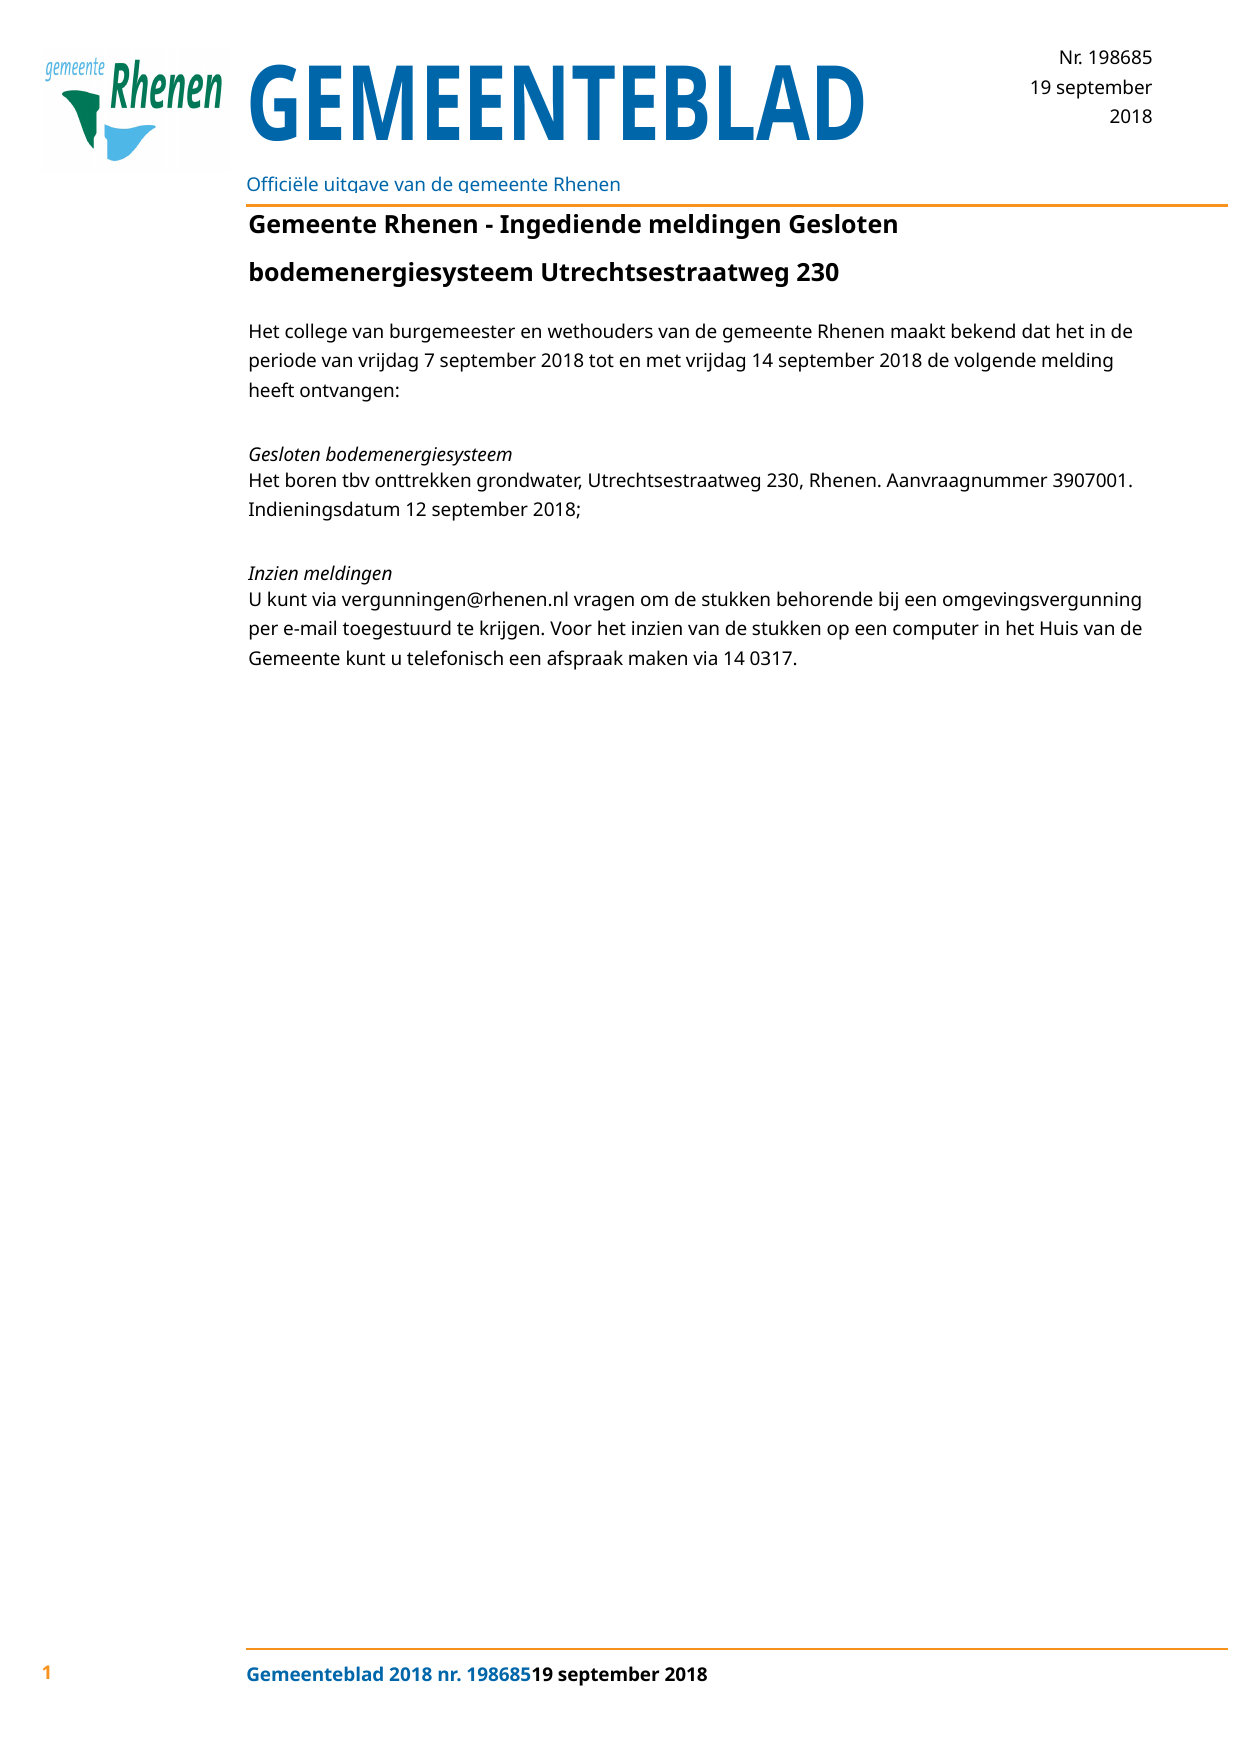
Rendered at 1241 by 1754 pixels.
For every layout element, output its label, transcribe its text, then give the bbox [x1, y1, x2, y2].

text Gesloten bodemenergiesysteem [248, 441, 1152, 467]
text Inzien meldingen [248, 560, 1152, 586]
text Het college van burgemeester en wethouders van de gemeente Rhenen maakt bekend dat het in de periode van vrijdag 7 september 2018 tot en met vrijdag 14 september 2018 de volgende melding heeft ontvangen: [248, 318, 1152, 403]
text Het boren tbv onttrekken grondwater, Utrechtsestraatweg 230, Rhenen. Aanvraagnummer 3907001. Indieningsdatum 12 september 2018; [248, 467, 1152, 522]
picture [41, 47, 231, 172]
text Gemeente Rhenen - Ingediende meldingen Gesloten bodemenergiesysteem Utrechtsestraatweg 230 [248, 207, 1152, 288]
text U kunt via vergunningen@rhenen.nl vragen om de stukken behorende bij een omgevingsvergunning per e-mail toegestuurd te krijgen. Voor het inzien van de stukken op een computer in het Huis van de Gemeente kunt u telefonisch een afspraak maken via 14 0317. [248, 586, 1152, 671]
